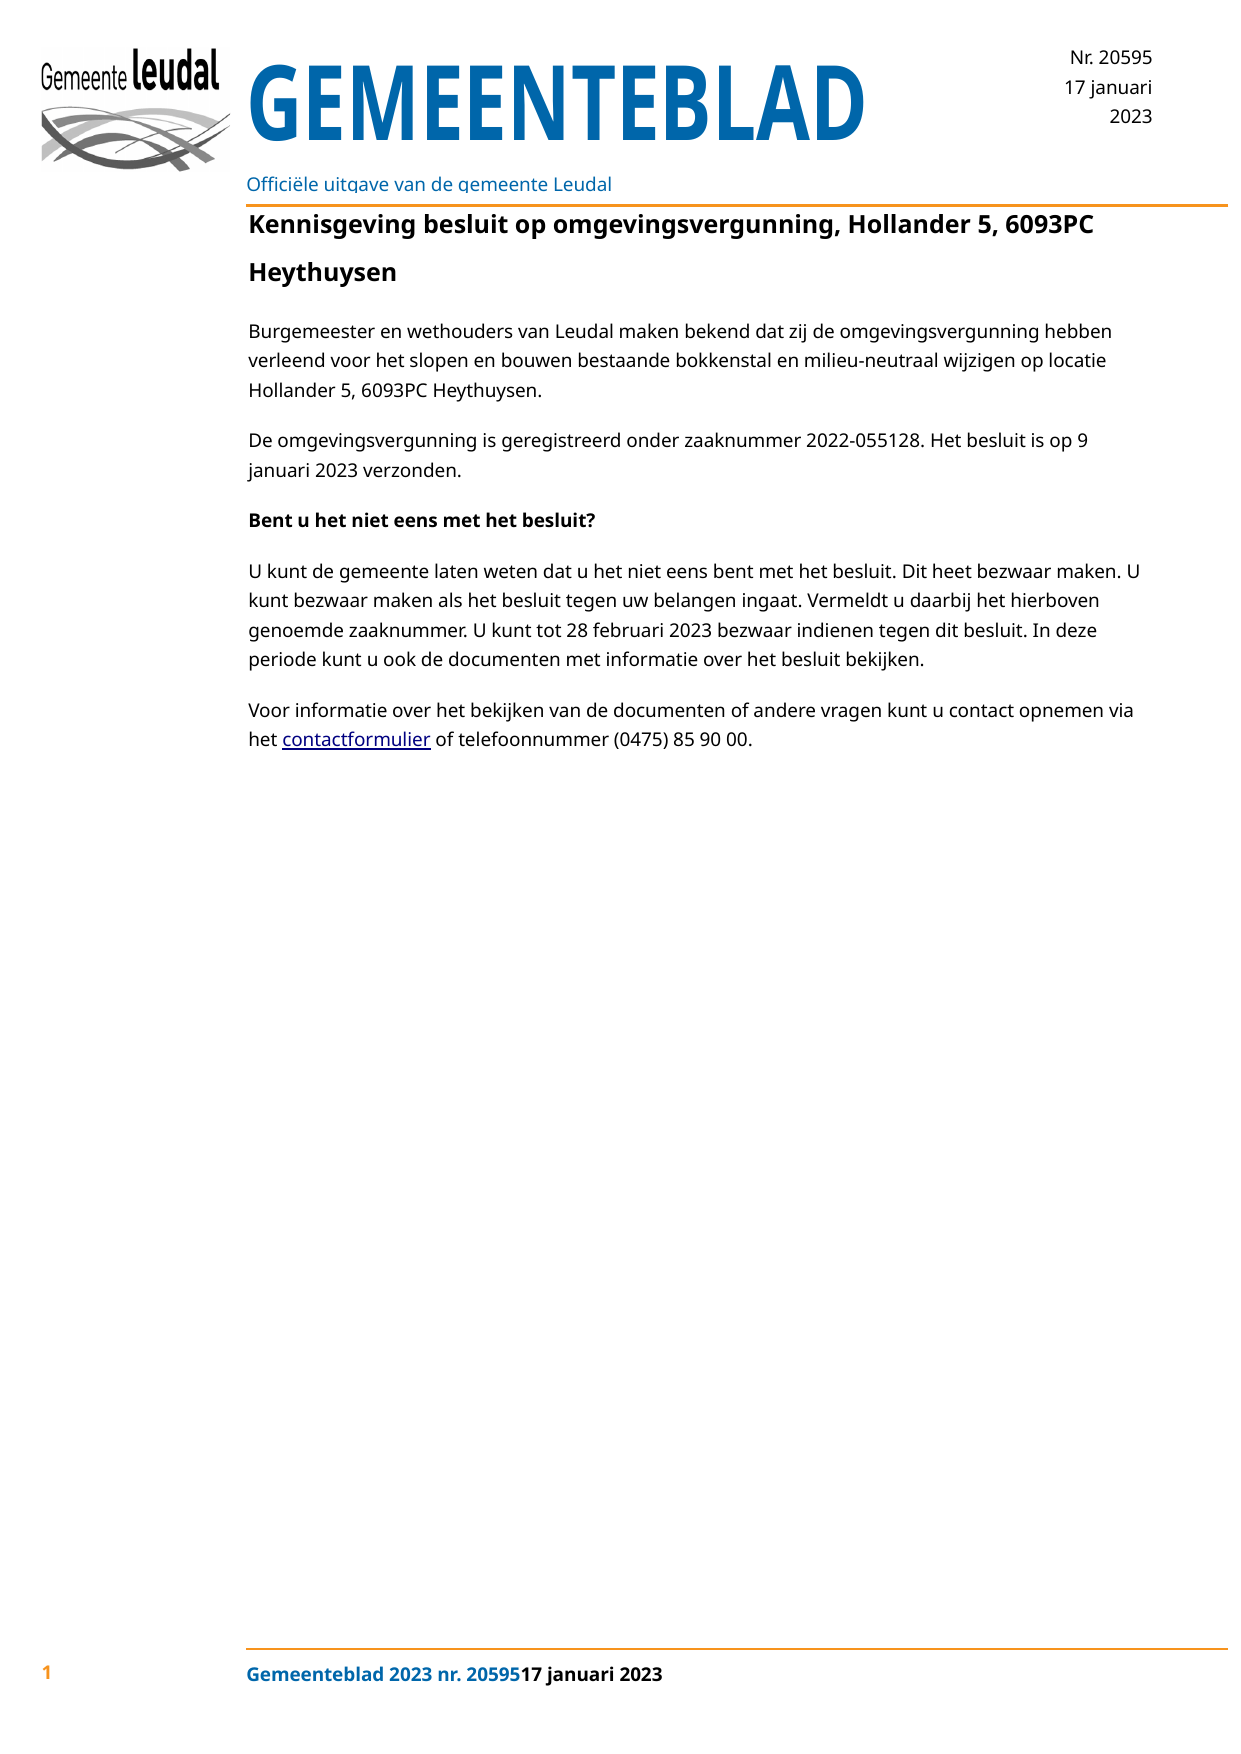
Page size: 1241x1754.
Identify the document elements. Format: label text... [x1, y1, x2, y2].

text Bent u het niet eens met het besluit? [248, 507, 1152, 533]
text U kunt de gemeente laten weten dat u het niet eens bent met het besluit. Dit heet bezwaar maken. U kunt bezwaar maken als het besluit tegen uw belangen ingaat. Vermeldt u daarbij het hierboven genoemde zaaknummer. U kunt tot 28 februari 2023 bezwaar indienen tegen dit besluit. In deze periode kunt u ook de documenten met informatie over het besluit bekijken. [248, 558, 1152, 672]
text Burgemeester en wethouders van Leudal maken bekend dat zij de omgevingsvergunning hebben verleend voor het slopen en bouwen bestaande bokkenstal en milieu-neutraal wijzigen op locatie Hollander 5, 6093PC Heythuysen. [248, 318, 1152, 403]
text Kennisgeving besluit op omgevingsvergunning, Hollander 5, 6093PC Heythuysen [248, 207, 1152, 288]
text Voor informatie over het bekijken van de documenten of andere vragen kunt u contact opnemen via het contactformulier of telefoonnummer (0475) 85 90 00. [248, 697, 1152, 752]
text De omgevingsvergunning is geregistreerd onder zaaknummer 2022-055128. Het besluit is op 9 januari 2023 verzonden. [248, 427, 1152, 483]
picture [41, 47, 231, 172]
